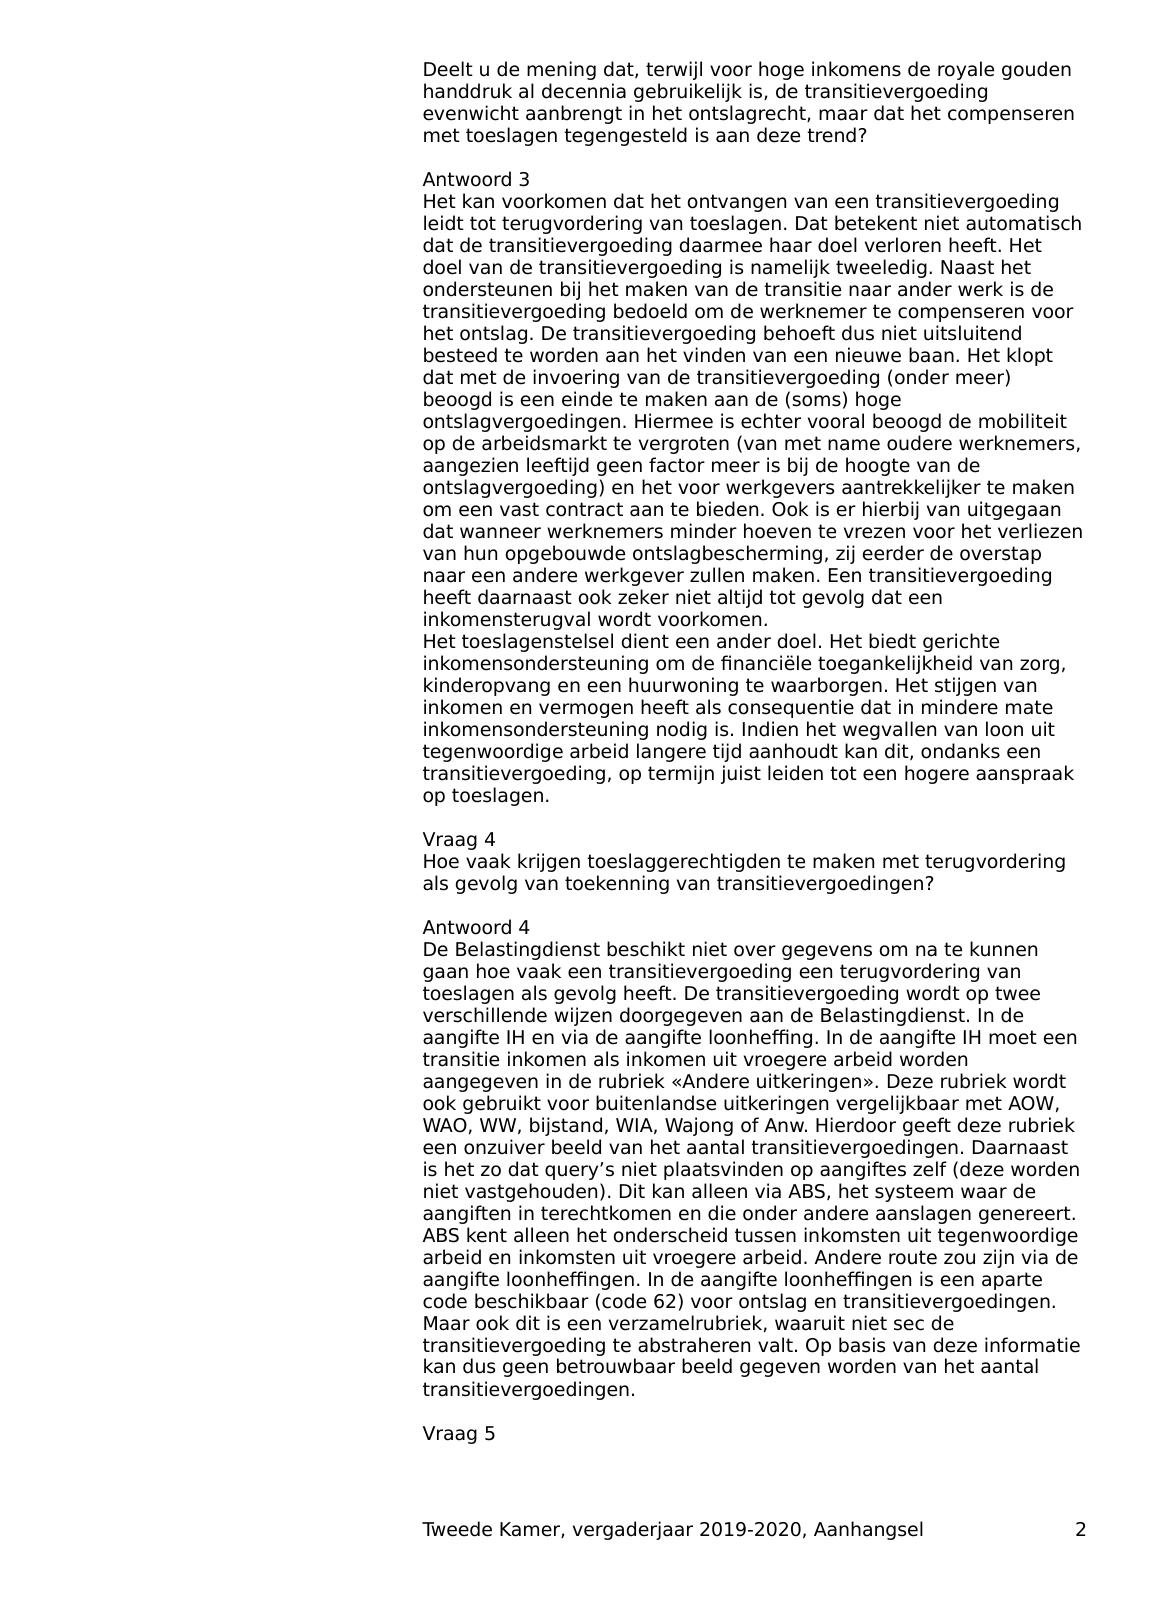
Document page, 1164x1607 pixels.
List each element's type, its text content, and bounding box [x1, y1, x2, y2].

text Hoe vaak krijgen toeslaggerechtigden te maken met terugvordering als gevolg van toekenning van transitievergoedingen? [422, 851, 1087, 895]
text De Belastingdienst beschikt niet over gegevens om na te kunnen gaan hoe vaak een transitievergoeding een terugvordering van toeslagen als gevolg heeft. De transitievergoeding wordt op twee verschillende wijzen doorgegeven aan de Belastingdienst. In de aangifte IH en via de aangifte loonheffing. In de aangifte IH moet een transitie inkomen als inkomen uit vroegere arbeid worden aangegeven in de rubriek «Andere uitkeringen». Deze rubriek wordt ook gebruikt voor buitenlandse uitkeringen vergelijkbaar met AOW, WAO, WW, bijstand, WIA, Wajong of Anw. Hierdoor geeft deze rubriek een onzuiver beeld van het aantal transitievergoedingen. Daarnaast is het zo dat query’s niet plaatsvinden op aangiftes zelf (deze worden niet vastgehouden). Dit kan alleen via ABS, het systeem waar de aangiften in terechtkomen en die onder andere aanslagen genereert. ABS kent alleen het onderscheid tussen inkomsten uit tegenwoordige arbeid en inkomsten uit vroegere arbeid. Andere route zou zijn via de aangifte loonheffingen. In de aangifte loonheffingen is een aparte code beschikbaar (code 62) voor ontslag en transitievergoedingen. Maar ook dit is een verzamelrubriek, waaruit niet sec de transitievergoeding te abstraheren valt. Op basis van deze informatie kan dus geen betrouwbaar beeld gegeven worden van het aantal transitievergoedingen. [422, 939, 1087, 1400]
text Het kan voorkomen dat het ontvangen van een transitievergoeding leidt tot terugvordering van toeslagen. Dat betekent niet automatisch dat de transitievergoeding daarmee haar doel verloren heeft. Het doel van de transitievergoeding is namelijk tweeledig. Naast het ondersteunen bij het maken van de transitie naar ander werk is de transitievergoeding bedoeld om de werknemer te compenseren voor het ontslag. De transitievergoeding behoeft dus niet uitsluitend besteed te worden aan het vinden van een nieuwe baan. Het klopt dat met de invoering van de transitievergoeding (onder meer) beoogd is een einde te maken aan de (soms) hoge ontslagvergoedingen. Hiermee is echter vooral beoogd de mobiliteit op de arbeidsmarkt te vergroten (van met name oudere werknemers, aangezien leeftijd geen factor meer is bij de hoogte van de ontslagvergoeding) en het voor werkgevers aantrekkelijker te maken om een vast contract aan te bieden. Ook is er hierbij van uitgegaan dat wanneer werknemers minder hoeven te vrezen voor het verliezen van hun opgebouwde ontslagbescherming, zij eerder de overstap naar een andere werkgever zullen maken. Een transitievergoeding heeft daarnaast ook zeker niet altijd tot gevolg dat een inkomensterugval wordt voorkomen. [422, 191, 1087, 631]
text Antwoord 3 [422, 169, 1087, 191]
text Deelt u de mening dat, terwijl voor hoge inkomens de royale gouden handdruk al decennia gebruikelijk is, de transitievergoeding evenwicht aanbrengt in het ontslagrecht, maar dat het compenseren met toeslagen tegengesteld is aan deze trend? [422, 59, 1087, 147]
text Het toeslagenstelsel dient een ander doel. Het biedt gerichte inkomensondersteuning om de financiële toegankelijkheid van zorg, kinderopvang en een huurwoning te waarborgen. Het stijgen van inkomen en vermogen heeft als consequentie dat in mindere mate inkomensondersteuning nodig is. Indien het wegvallen van loon uit tegenwoordige arbeid langere tijd aanhoudt kan dit, ondanks een transitievergoeding, op termijn juist leiden tot een hogere aanspraak op toeslagen. [422, 631, 1087, 807]
text Vraag 5 [422, 1423, 1087, 1444]
text Vraag 4 [422, 829, 1087, 851]
text Antwoord 4 [422, 917, 1087, 939]
